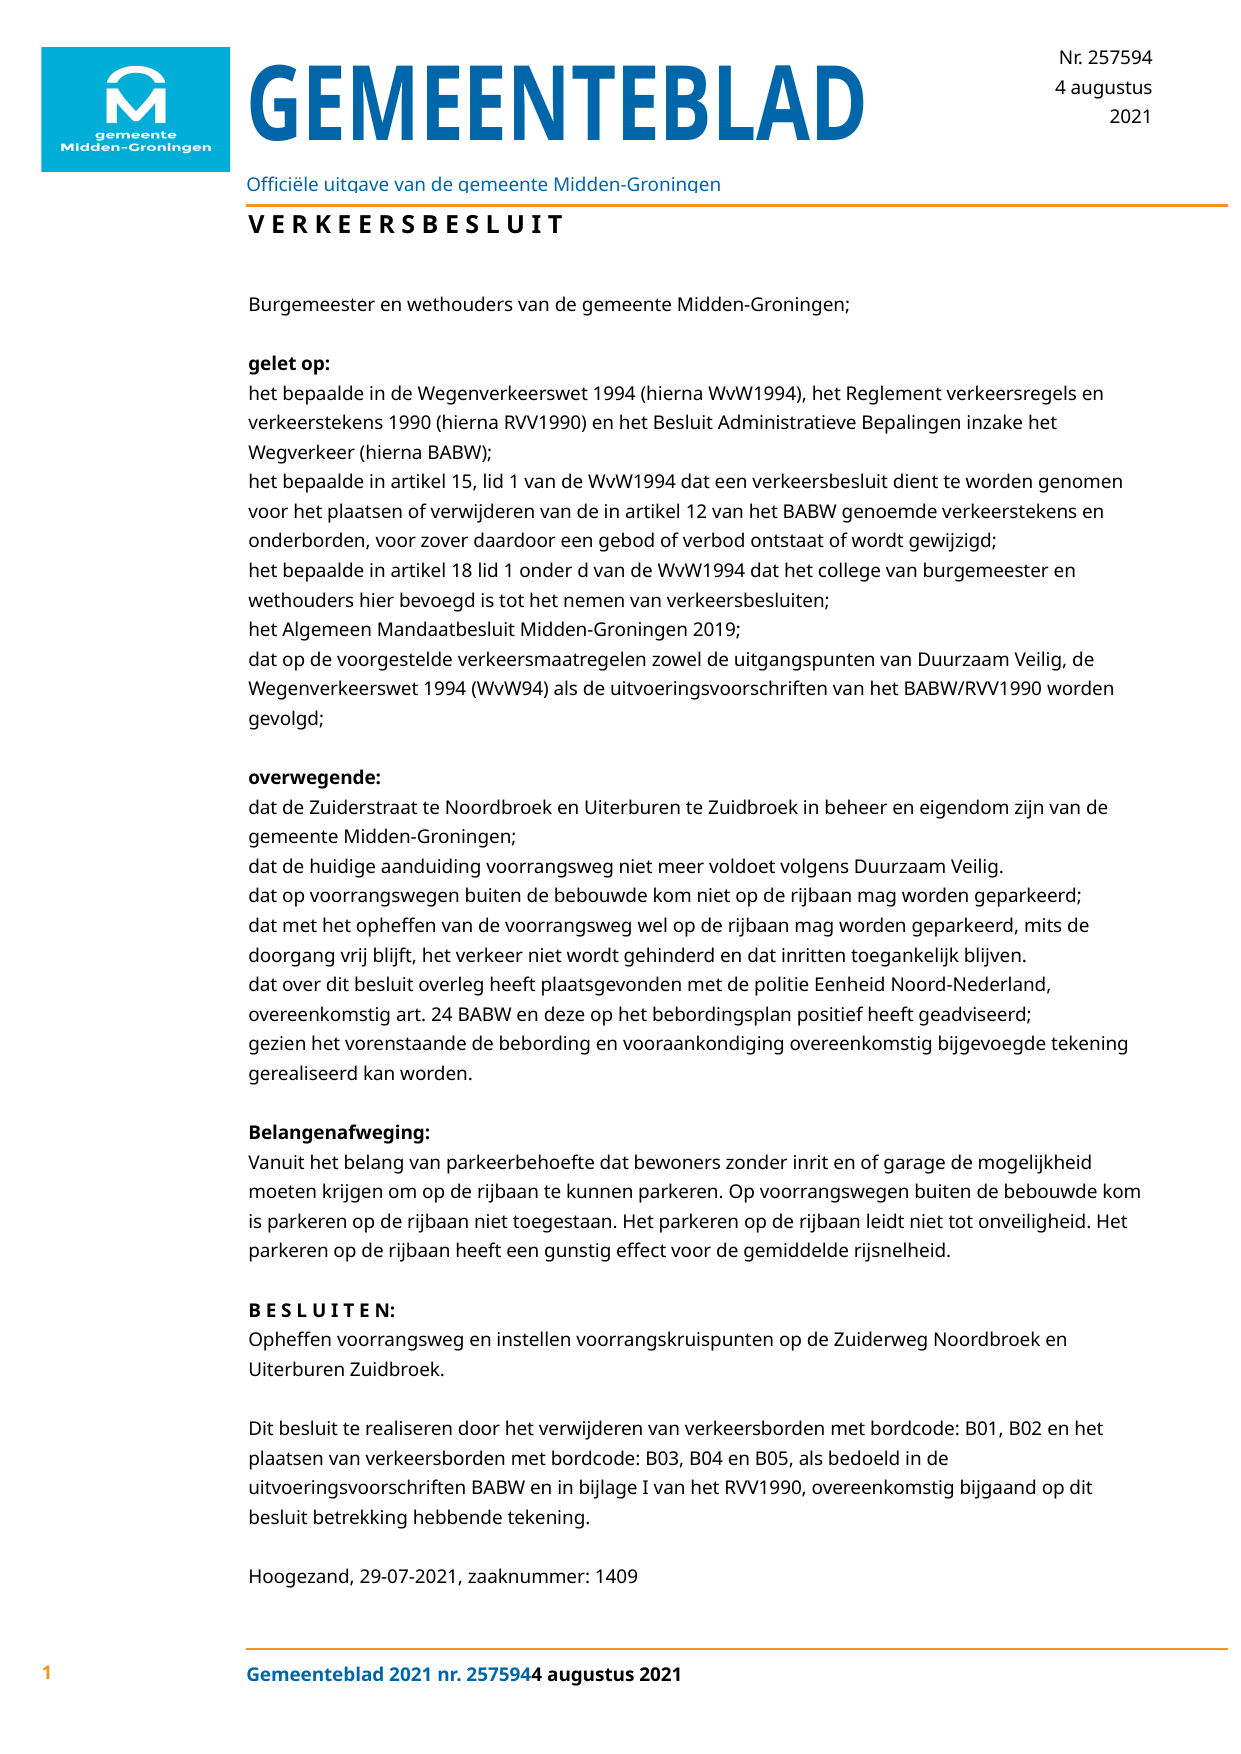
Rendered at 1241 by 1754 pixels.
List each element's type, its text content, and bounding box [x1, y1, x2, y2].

text dat de Zuiderstraat te Noordbroek en Uiterburen te Zuidbroek in beheer en eigendom zijn van de gemeente Midden-Groningen; [248, 794, 1152, 849]
picture [107, 89, 165, 122]
text het bepaalde in de Wegenverkeerswet 1994 (hierna WvW1994), het Reglement verkeersregels en verkeerstekens 1990 (hierna RVV1990) en het Besluit Administratieve Bepalingen inzake het Wegverkeer (hierna BABW); [248, 380, 1152, 465]
text gezien het vorenstaande de bebording en vooraankondiging overeenkomstig bijgevoegde tekening gerealiseerd kan worden. [248, 1031, 1152, 1086]
text gelet op: [248, 350, 1152, 376]
text het Algemeen Mandaatbesluit Midden-Groningen 2019; [248, 616, 1152, 642]
text dat op voorrangswegen buiten de bebouwde kom niet op de rijbaan mag worden geparkeerd; [248, 883, 1152, 908]
text V E R K E E R S B E S L U I T [248, 207, 1152, 241]
text Dit besluit te realiseren door het verwijderen van verkeersborden met bordcode: B01, B02 en het plaatsen van verkeersborden met bordcode: B03, B04 en B05, als bedoeld in de uitvoeringsvoorschriften BABW en in bijlage I van het RVV1990, overeenkomstig bijgaand op dit besluit betrekking hebbende tekening. [248, 1415, 1152, 1530]
text dat de huidige aanduiding voorrangsweg niet meer voldoet volgens Duurzaam Veilig. [248, 853, 1152, 879]
text dat met het opheffen van de voorrangsweg wel op de rijbaan mag worden geparkeerd, mits de doorgang vrij blijft, het verkeer niet wordt gehinderd en dat inritten toegankelijk blijven. [248, 912, 1152, 968]
text Opheffen voorrangsweg en instellen voorrangskruispunten op de Zuiderweg Noordbroek en Uiterburen Zuidbroek. [248, 1326, 1152, 1382]
text dat op de voorgestelde verkeersmaatregelen zowel de uitgangspunten van Duurzaam Veilig, de Wegenverkeerswet 1994 (WvW94) als de uitvoeringsvoorschriften van het BABW/RVV1990 worden gevolgd; [248, 646, 1152, 731]
text overwegende: [248, 764, 1152, 790]
text B E S L U I T E N: [248, 1297, 1152, 1323]
picture [108, 66, 164, 82]
text Belangenafweging: [248, 1119, 1152, 1145]
text Burgemeester en wethouders van de gemeente Midden-Groningen; [248, 291, 1152, 317]
text het bepaalde in artikel 15, lid 1 van de WvW1994 dat een verkeersbesluit dient te worden genomen voor het plaatsen of verwijderen van de in artikel 12 van het BABW genoemde verkeerstekens en onderborden, voor zover daardoor een gebod of verbod ontstaat of wordt gewijzigd; [248, 468, 1152, 553]
text het bepaalde in artikel 18 lid 1 onder d van de WvW1994 dat het college van burgemeester en wethouders hier bevoegd is tot het nemen van verkeersbesluiten; [248, 557, 1152, 613]
text Hoogezand, 29-07-2021, zaaknummer: 1409 [248, 1563, 1152, 1589]
text dat over dit besluit overleg heeft plaatsgevonden met de politie Eenheid Noord-Nederland, overeenkomstig art. 24 BABW en deze op het bebordingsplan positief heeft geadviseerd; [248, 971, 1152, 1027]
picture [184, 146, 190, 153]
text Vanuit het belang van parkeerbehoefte dat bewoners zonder inrit en of garage de mogelijkheid moeten krijgen om op de rijbaan te kunnen parkeren. Op voorrangswegen buiten de bebouwde kom is parkeren op de rijbaan niet toegestaan. Het parkeren op de rijbaan leidt niet tot onveiligheid. Het parkeren op de rijbaan heeft een gunstig effect voor de gemiddelde rijsnelheid. [248, 1149, 1152, 1263]
